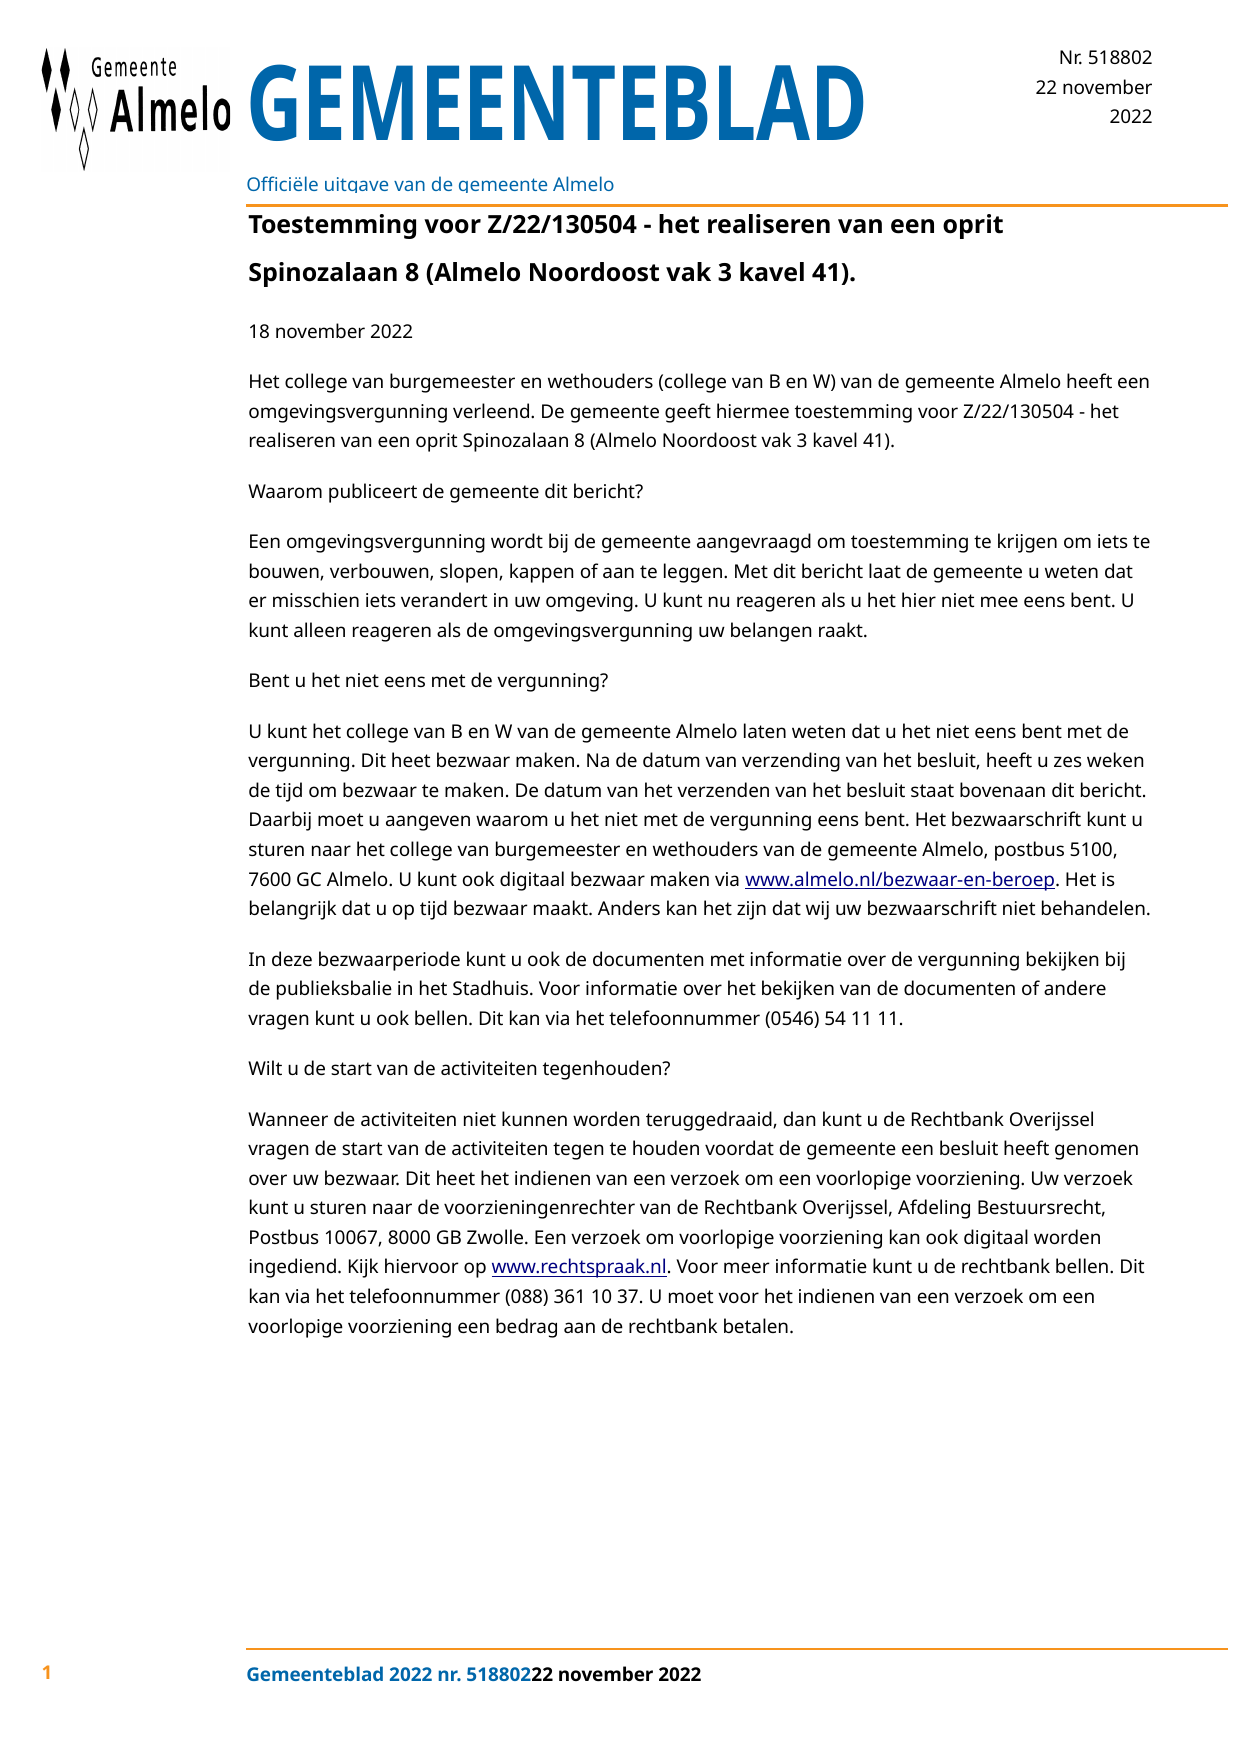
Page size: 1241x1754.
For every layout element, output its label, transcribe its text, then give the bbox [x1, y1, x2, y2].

text U kunt het college van B en W van de gemeente Almelo laten weten dat u het niet eens bent met de vergunning. Dit heet bezwaar maken. Na de datum van verzending van het besluit, heeft u zes weken de tijd om bezwaar te maken. De datum van het verzenden van het besluit staat bovenaan dit bericht. Daarbij moet u aangeven waarom u het niet met de vergunning eens bent. Het bezwaarschrift kunt u sturen naar het college van burgemeester en wethouders van de gemeente Almelo, postbus 5100, 7600 GC Almelo. U kunt ook digitaal bezwaar maken via www.almelo.nl/bezwaar-en-beroep. Het is belangrijk dat u op tijd bezwaar maakt. Anders kan het zijn dat wij uw bezwaarschrift niet behandelen. [248, 718, 1152, 921]
text Toestemming voor Z/22/130504 - het realiseren van een oprit Spinozalaan 8 (Almelo Noordoost vak 3 kavel 41). [248, 207, 1152, 288]
text Bent u het niet eens met de vergunning? [248, 667, 1152, 693]
text 18 november 2022 [248, 318, 1152, 344]
text In deze bezwaarperiode kunt u ook de documenten met informatie over de vergunning bekijken bij de publieksbalie in het Stadhuis. Voor informatie over het bekijken van de documenten of andere vragen kunt u ook bellen. Dit kan via het telefoonnummer (0546) 54 11 11. [248, 946, 1152, 1031]
text Een omgevingsvergunning wordt bij de gemeente aangevraagd om toestemming te krijgen om iets te bouwen, verbouwen, slopen, kappen of aan te leggen. Met dit bericht laat de gemeente u weten dat er misschien iets verandert in uw omgeving. U kunt nu reageren als u het hier niet mee eens bent. U kunt alleen reageren als de omgevingsvergunning uw belangen raakt. [248, 528, 1152, 643]
text Wilt u de start van de activiteiten tegenhouden? [248, 1055, 1152, 1081]
text Het college van burgemeester en wethouders (college van B en W) van de gemeente Almelo heeft een omgevingsvergunning verleend. De gemeente geeft hiermee toestemming voor Z/22/130504 - het realiseren van een oprit Spinozalaan 8 (Almelo Noordoost vak 3 kavel 41). [248, 368, 1152, 453]
text Wanneer de activiteiten niet kunnen worden teruggedraaid, dan kunt u de Rechtbank Overijssel vragen de start van de activiteiten tegen te houden voordat de gemeente een besluit heeft genomen over uw bezwaar. Dit heet het indienen van een verzoek om een voorlopige voorziening. Uw verzoek kunt u sturen naar de voorzieningenrechter van de Rechtbank Overijssel, Afdeling Bestuursrecht, Postbus 10067, 8000 GB Zwolle. Een verzoek om voorlopige voorziening kan ook digitaal worden ingediend. Kijk hiervoor op www.rechtspraak.nl. Voor meer informatie kunt u de rechtbank bellen. Dit kan via het telefoonnummer (088) 361 10 37. U moet voor het indienen van een verzoek om een voorlopige voorziening een bedrag aan de rechtbank betalen. [248, 1106, 1152, 1339]
text Waarom publiceert de gemeente dit bericht? [248, 478, 1152, 504]
picture [41, 47, 231, 172]
